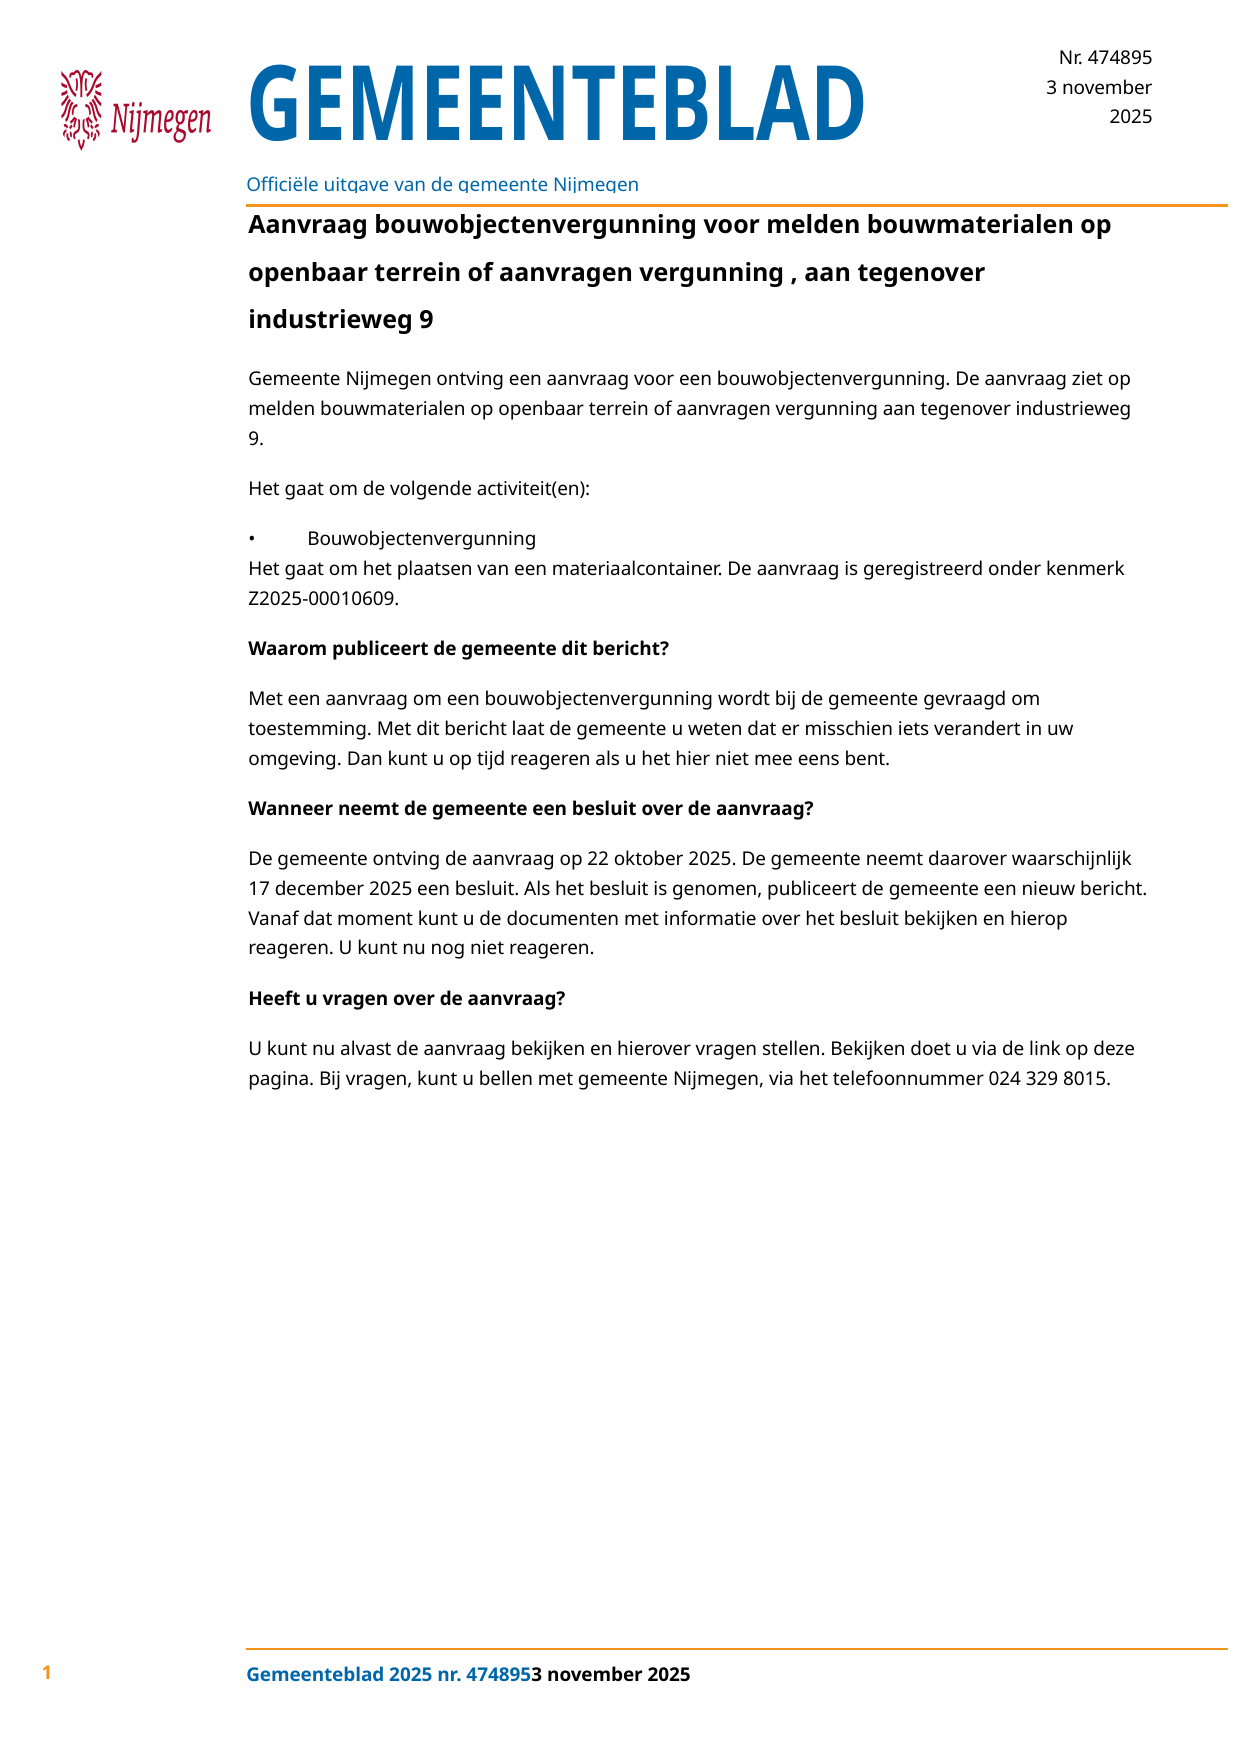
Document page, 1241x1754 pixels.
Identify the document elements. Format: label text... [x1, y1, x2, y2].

text U kunt nu alvast de aanvraag bekijken en hierover vragen stellen. Bekijken doet u via de link op deze pagina. Bij vragen, kunt u bellen met gemeente Nijmegen, via het telefoonnummer 024 329 8015. [248, 1035, 1152, 1090]
text Het gaat om de volgende activiteit(en): [248, 475, 1152, 501]
text Aanvraag bouwobjectenvergunning voor melden bouwmaterialen op openbaar terrein of aanvragen vergunning , aan tegenover industrieweg 9 [248, 207, 1152, 336]
text Het gaat om het plaatsen van een materiaalcontainer. De aanvraag is geregistreerd onder kenmerk Z2025-00010609. [248, 555, 1152, 610]
list Bouwobjectenvergunning [248, 526, 1152, 551]
text Met een aanvraag om een bouwobjectenvergunning wordt bij de gemeente gevraagd om toestemming. Met dit bericht laat de gemeente u weten dat er misschien iets verandert in uw omgeving. Dan kunt u op tijd reageren als u het hier niet mee eens bent. [248, 686, 1152, 770]
text De gemeente ontving de aanvraag op 22 oktober 2025. De gemeente neemt daarover waarschijnlijk 17 december 2025 een besluit. Als het besluit is genomen, publiceert de gemeente een nieuw bericht. Vanaf dat moment kunt u de documenten met informatie over het besluit bekijken en hierop reageren. U kunt nu nog niet reageren. [248, 846, 1152, 960]
picture [41, 47, 231, 172]
text Waarom publiceert de gemeente dit bericht? [248, 635, 1152, 661]
text Heeft u vragen over de aanvraag? [248, 985, 1152, 1010]
text Wanneer neemt de gemeente een besluit over de aanvraag? [248, 795, 1152, 821]
text Gemeente Nijmegen ontving een aanvraag voor een bouwobjectenvergunning. De aanvraag ziet op melden bouwmaterialen op openbaar terrein of aanvragen vergunning aan tegenover industrieweg 9. [248, 366, 1152, 450]
